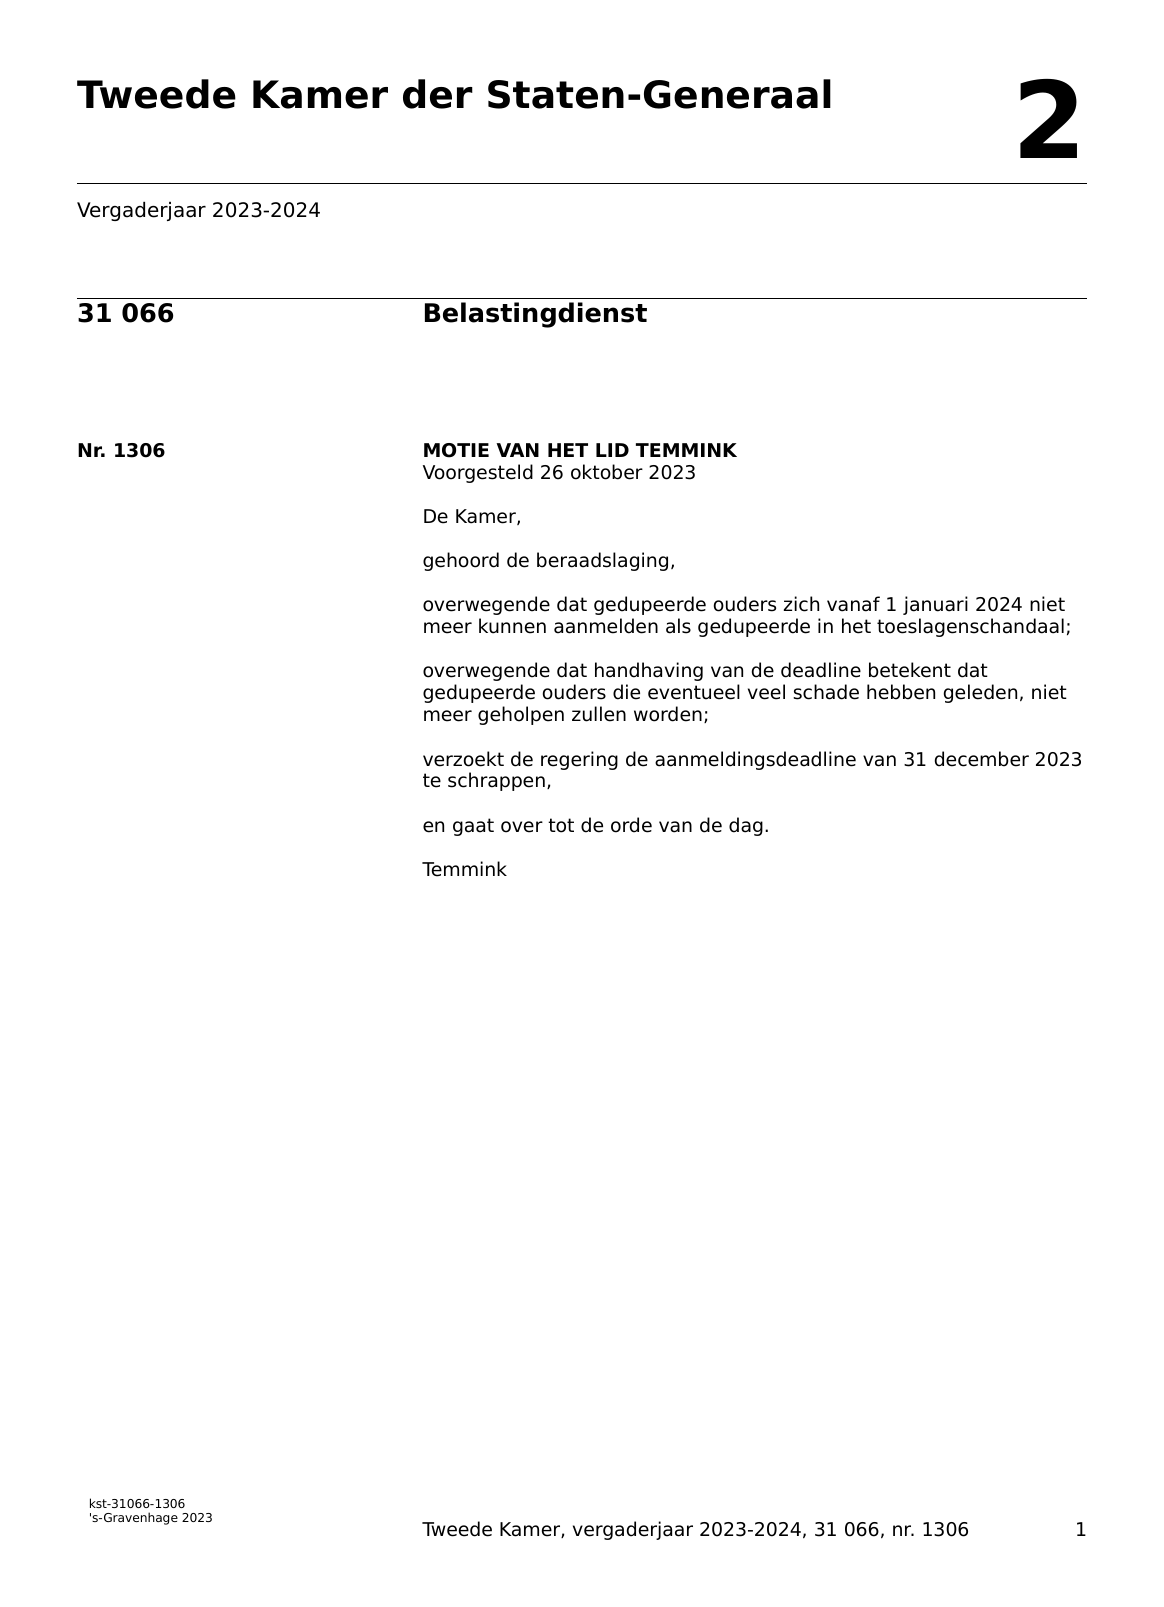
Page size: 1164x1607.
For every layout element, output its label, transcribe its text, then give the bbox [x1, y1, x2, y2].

text 's-Gravenhage 2023 [88, 1511, 323, 1525]
text kst-31066-1306 [88, 1497, 323, 1511]
text gehoord de beraadslaging, [422, 550, 1087, 572]
table_header 2 [886, 59, 1087, 183]
table_header Tweede Kamer der Staten-Generaal [77, 59, 886, 183]
subtitle 31 066 Belastingdienst [77, 299, 1087, 329]
text verzoekt de regering de aanmeldingsdeadline van 31 december 2023 te schrappen, [422, 748, 1087, 792]
subtitle Nr. 1306 MOTIE VAN HET LID TEMMINK [77, 440, 1087, 462]
text overwegende dat gedupeerde ouders zich vanaf 1 januari 2024 niet meer kunnen aanmelden als gedupeerde in het toeslagenschandaal; [422, 594, 1087, 638]
text en gaat over tot de orde van de dag. [422, 814, 1087, 837]
text overwegende dat handhaving van de deadline betekent dat gedupeerde ouders die eventueel veel schade hebben geleden, niet meer geholpen zullen worden; [422, 660, 1087, 726]
table_cell Vergaderjaar 2023-2024 [77, 184, 1087, 298]
text Voorgesteld 26 oktober 2023 [422, 462, 1087, 484]
text De Kamer, [422, 506, 1087, 528]
text Temmink [422, 859, 1087, 881]
